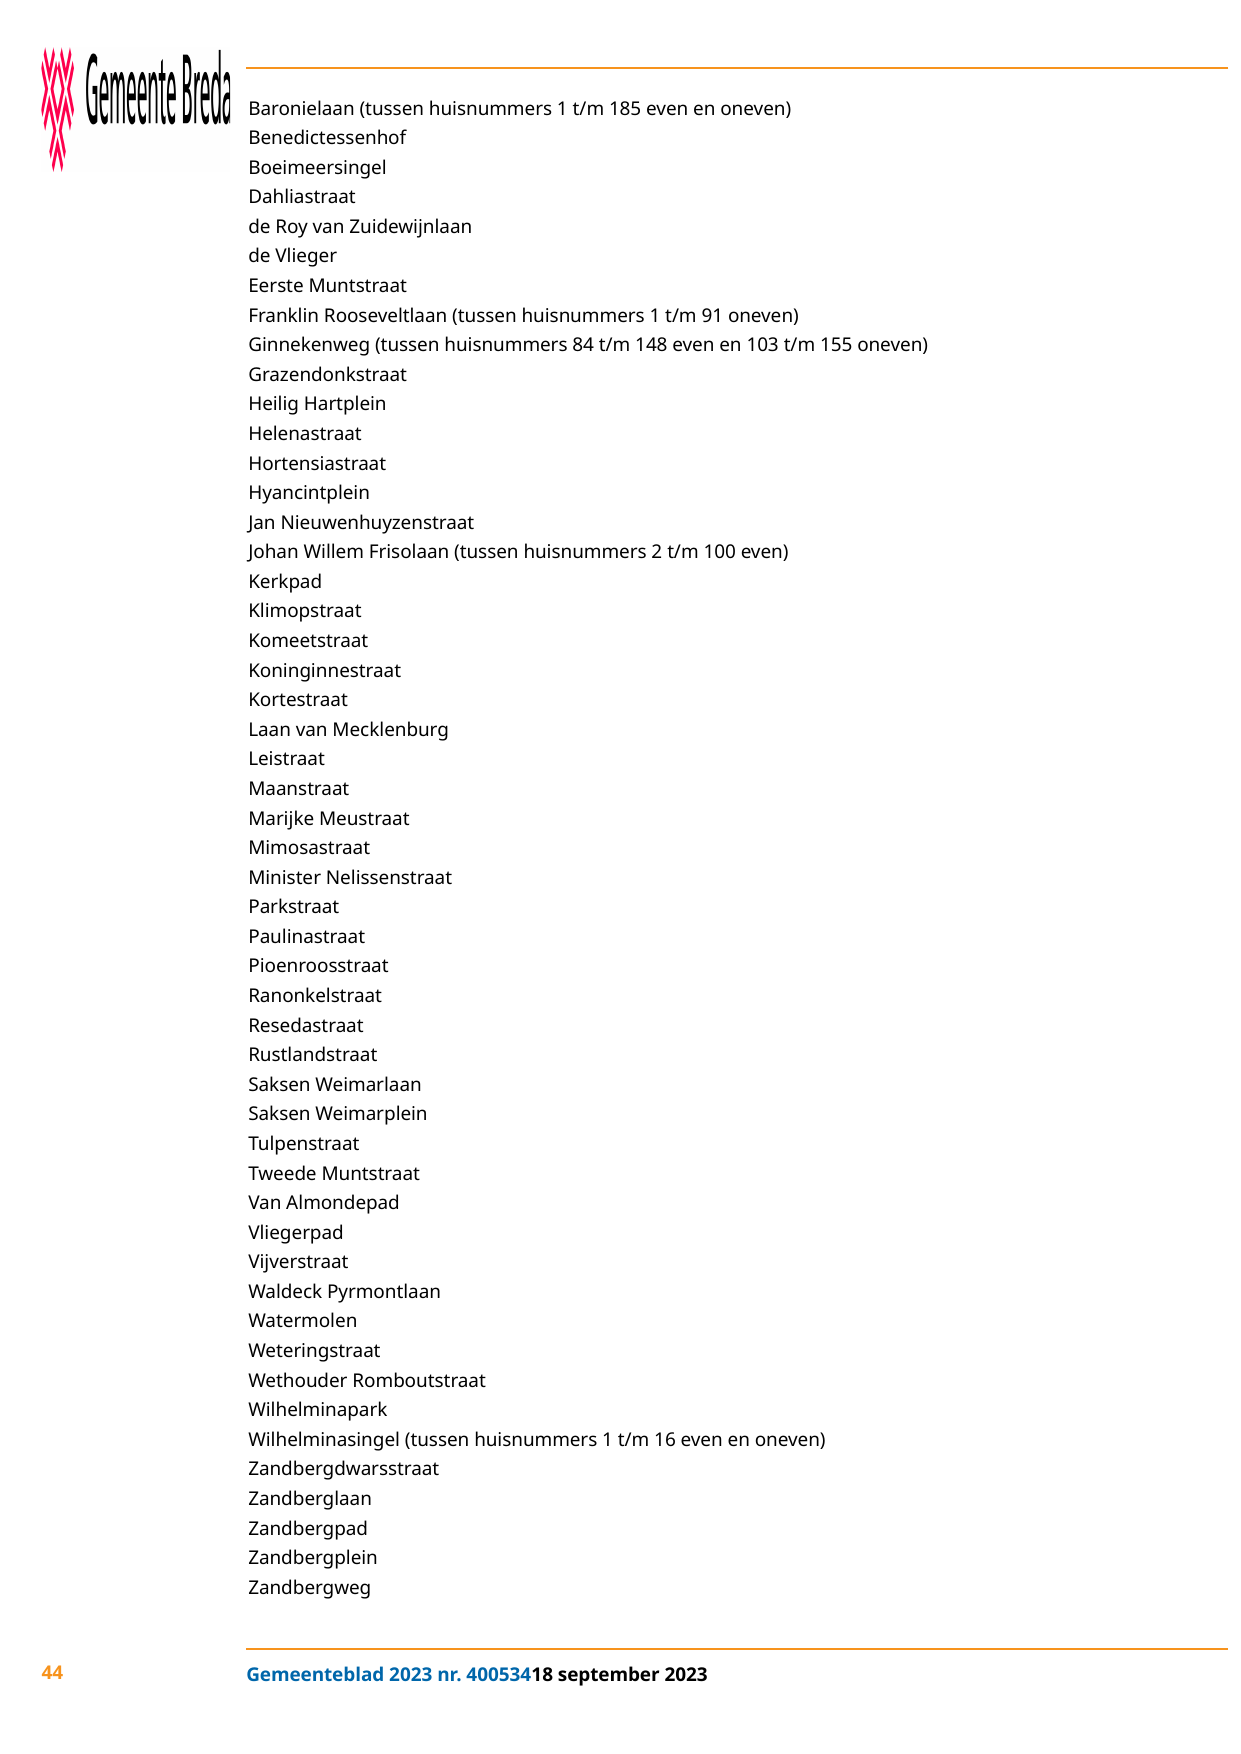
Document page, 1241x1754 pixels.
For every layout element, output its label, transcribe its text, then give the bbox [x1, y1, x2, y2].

text Klimopstraat [248, 598, 1152, 623]
picture [41, 47, 231, 172]
text Zandbergplein [248, 1544, 1152, 1570]
text Maanstraat [248, 775, 1152, 801]
text Resedastraat [248, 1012, 1152, 1038]
text Mimosastraat [248, 834, 1152, 860]
text Ginnekenweg (tussen huisnummers 84 t/m 148 even en 103 t/m 155 oneven) [248, 331, 1152, 357]
text Marijke Meustraat [248, 805, 1152, 831]
text Hortensiastraat [248, 450, 1152, 476]
text Ranonkelstraat [248, 982, 1152, 1008]
text Parkstraat [248, 893, 1152, 919]
text Koninginnestraat [248, 657, 1152, 683]
text Franklin Rooseveltlaan (tussen huisnummers 1 t/m 91 oneven) [248, 302, 1152, 328]
text Tulpenstraat [248, 1130, 1152, 1156]
text Hyancintplein [248, 479, 1152, 505]
text Grazendonkstraat [248, 361, 1152, 387]
text Laan van Mecklenburg [248, 716, 1152, 742]
text Tweede Muntstraat [248, 1160, 1152, 1186]
text Dahliastraat [248, 183, 1152, 209]
text Jan Nieuwenhuyzenstraat [248, 509, 1152, 535]
text de Roy van Zuidewijnlaan [248, 213, 1152, 239]
text Saksen Weimarlaan [248, 1071, 1152, 1097]
text Wilhelminapark [248, 1396, 1152, 1422]
text Zandbergpad [248, 1515, 1152, 1541]
text Zandberglaan [248, 1485, 1152, 1511]
text Wethouder Romboutstraat [248, 1367, 1152, 1393]
text Kerkpad [248, 568, 1152, 594]
text Minister Nelissenstraat [248, 864, 1152, 890]
text Pioenroosstraat [248, 953, 1152, 978]
text Helenastraat [248, 420, 1152, 446]
text Zandbergweg [248, 1574, 1152, 1600]
text Watermolen [248, 1308, 1152, 1333]
text Zandbergdwarsstraat [248, 1456, 1152, 1481]
text de Vlieger [248, 243, 1152, 268]
text Vijverstraat [248, 1248, 1152, 1274]
text Vliegerpad [248, 1219, 1152, 1245]
text Saksen Weimarplein [248, 1101, 1152, 1126]
text Wilhelminasingel (tussen huisnummers 1 t/m 16 even en oneven) [248, 1426, 1152, 1452]
text Waldeck Pyrmontlaan [248, 1278, 1152, 1304]
text Komeetstraat [248, 627, 1152, 653]
text Kortestraat [248, 686, 1152, 712]
text Baronielaan (tussen huisnummers 1 t/m 185 even en oneven) [248, 95, 1152, 121]
text Johan Willem Frisolaan (tussen huisnummers 2 t/m 100 even) [248, 538, 1152, 564]
text Weteringstraat [248, 1337, 1152, 1363]
text Eerste Muntstraat [248, 272, 1152, 298]
text Boeimeersingel [248, 154, 1152, 180]
text Rustlandstraat [248, 1041, 1152, 1067]
text Leistraat [248, 746, 1152, 771]
text Van Almondepad [248, 1189, 1152, 1215]
text Heilig Hartplein [248, 391, 1152, 416]
text Paulinastraat [248, 923, 1152, 949]
text Benedictessenhof [248, 124, 1152, 150]
